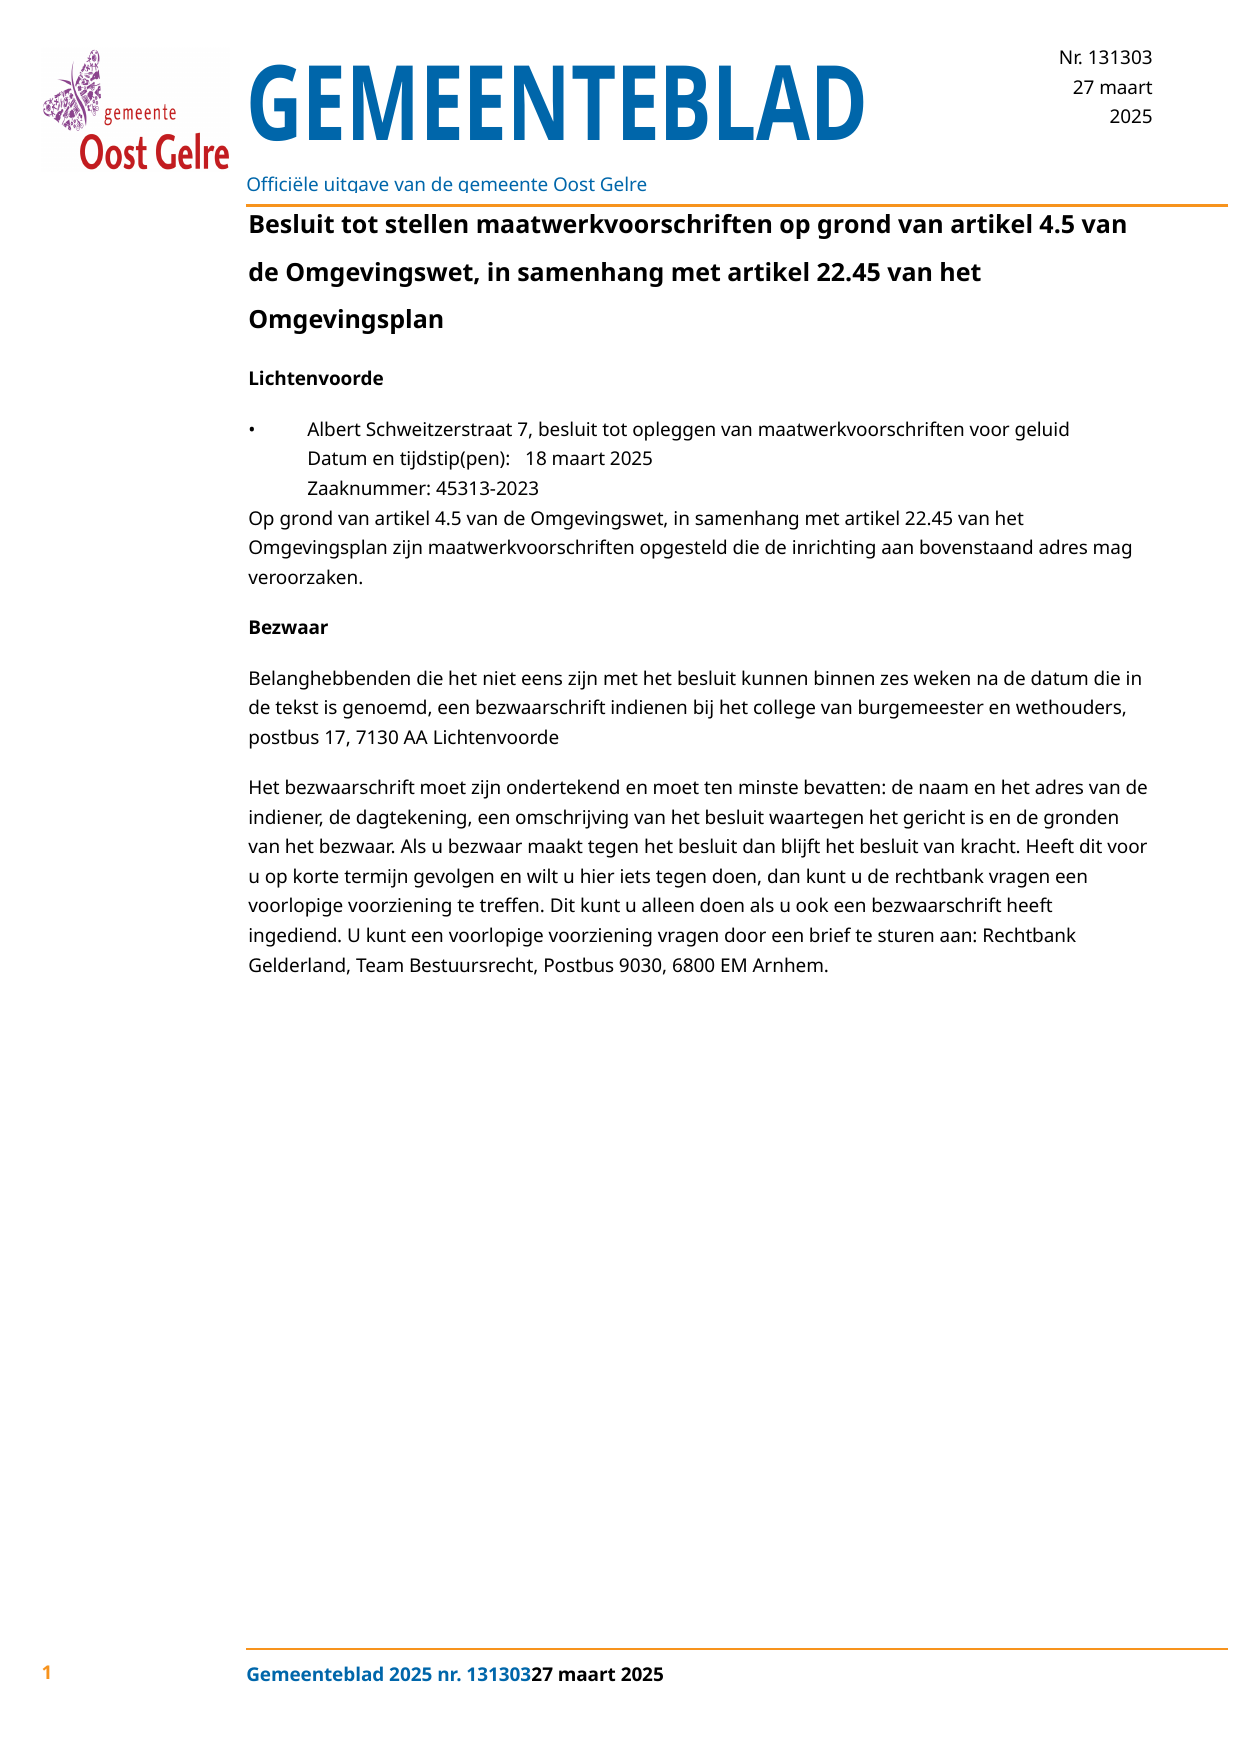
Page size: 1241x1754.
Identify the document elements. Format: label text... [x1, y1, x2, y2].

list Datum en tijdstip(pen): 18 maart 2025 [248, 446, 1152, 471]
picture [41, 47, 231, 172]
text Het bezwaarschrift moet zijn ondertekend en moet ten minste bevatten: de naam en het adres van de indiener, de dagtekening, een omschrijving van het besluit waartegen het gericht is en de gronden van het bezwaar. Als u bezwaar maakt tegen het besluit dan blijft het besluit van kracht. Heeft dit voor u op korte termijn gevolgen en wilt u hier iets tegen doen, dan kunt u de rechtbank vragen een voorlopige voorziening te treffen. Dit kunt u alleen doen als u ook een bezwaarschrift heeft ingediend. U kunt een voorlopige voorziening vragen door een brief te sturen aan: Rechtbank Gelderland, Team Bestuursrecht, Postbus 9030, 6800 EM Arnhem. [248, 774, 1152, 977]
list Albert Schweitzerstraat 7, besluit tot opleggen van maatwerkvoorschriften voor geluid [248, 416, 1152, 442]
text Lichtenvoorde [248, 366, 1152, 391]
text Belanghebbenden die het niet eens zijn met het besluit kunnen binnen zes weken na de datum die in de tekst is genoemd, een bezwaarschrift indienen bij het college van burgemeester en wethouders, postbus 17, 7130 AA Lichtenvoorde [248, 665, 1152, 749]
text Besluit tot stellen maatwerkvoorschriften op grond van artikel 4.5 van de Omgevingswet, in samenhang met artikel 22.45 van het Omgevingsplan [248, 207, 1152, 336]
list Zaaknummer: 45313-2023 [248, 475, 1152, 501]
text Bezwaar [248, 614, 1152, 640]
text Op grond van artikel 4.5 van de Omgevingswet, in samenhang met artikel 22.45 van het Omgevingsplan zijn maatwerkvoorschriften opgesteld die de inrichting aan bovenstaand adres mag veroorzaken. [248, 505, 1152, 589]
